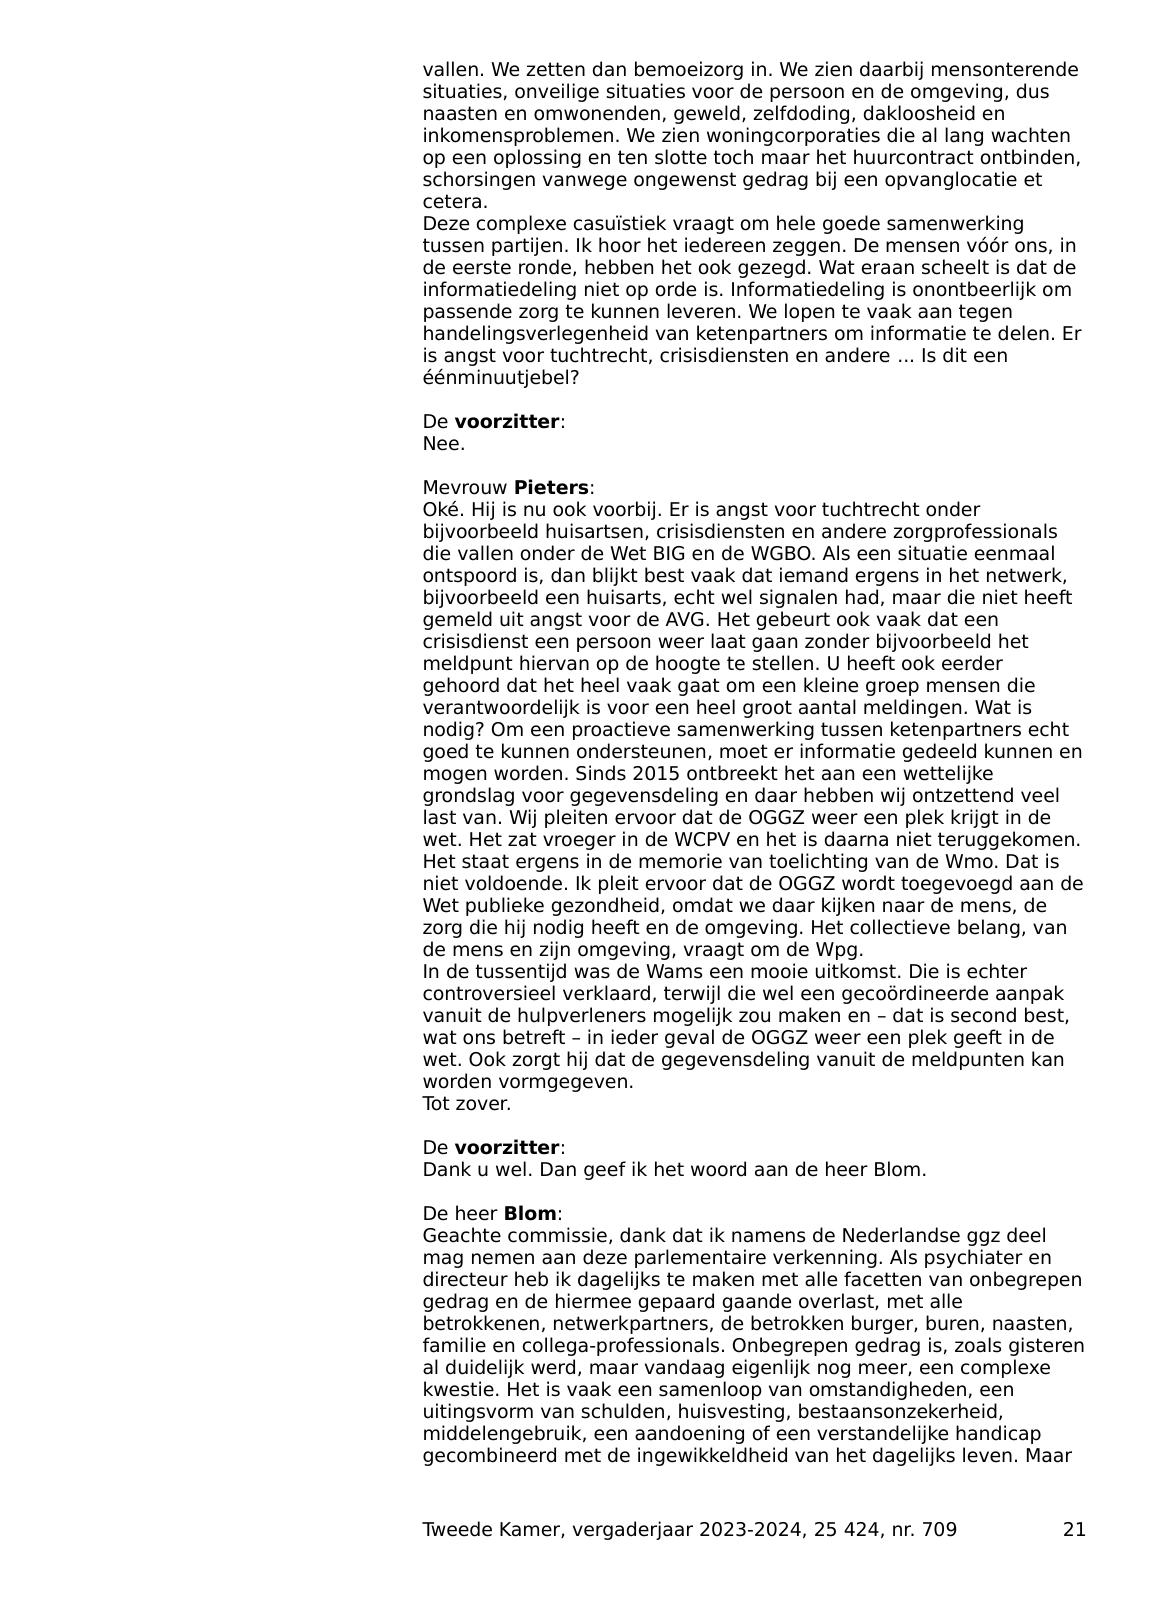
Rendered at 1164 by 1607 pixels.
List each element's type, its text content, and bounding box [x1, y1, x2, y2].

text In de tussentijd was de Wams een mooie uitkomst. Die is echter controversieel verklaard, terwijl die wel een gecoördineerde aanpak vanuit de hulpverleners mogelijk zou maken en – dat is second best, wat ons betreft – in ieder geval de OGGZ weer een plek geeft in de wet. Ook zorgt hij dat de gegevensdeling vanuit de meldpunten kan worden vormgegeven. [422, 961, 1087, 1092]
text Tot zover. [422, 1092, 1087, 1114]
text De voorzitter: [422, 411, 1087, 433]
text De voorzitter: [422, 1137, 1087, 1159]
text De heer Blom: [422, 1203, 1087, 1225]
text Deze complexe casuïstiek vraagt om hele goede samenwerking tussen partijen. Ik hoor het iedereen zeggen. De mensen vóór ons, in de eerste ronde, hebben het ook gezegd. Wat eraan scheelt is dat de informatiedeling niet op orde is. Informatiedeling is onontbeerlijk om passende zorg te kunnen leveren. We lopen te vaak aan tegen handelingsverlegenheid van ketenpartners om informatie te delen. Er is angst voor tuchtrecht, crisisdiensten en andere ... Is dit een éénminuutjebel? [422, 213, 1087, 389]
text vallen. We zetten dan bemoeizorg in. We zien daarbij mensonterende situaties, onveilige situaties voor de persoon en de omgeving, dus naasten en omwonenden, geweld, zelfdoding, dakloosheid en inkomensproblemen. We zien woningcorporaties die al lang wachten op een oplossing en ten slotte toch maar het huurcontract ontbinden, schorsingen vanwege ongewenst gedrag bij een opvanglocatie et cetera. [422, 59, 1087, 213]
text Dank u wel. Dan geef ik het woord aan de heer Blom. [422, 1159, 1087, 1181]
text Nee. [422, 433, 1087, 455]
text Oké. Hij is nu ook voorbij. Er is angst voor tuchtrecht onder bijvoorbeeld huisartsen, crisisdiensten en andere zorgprofessionals die vallen onder de Wet BIG en de WGBO. Als een situatie eenmaal ontspoord is, dan blijkt best vaak dat iemand ergens in het netwerk, bijvoorbeeld een huisarts, echt wel signalen had, maar die niet heeft gemeld uit angst voor de AVG. Het gebeurt ook vaak dat een crisisdienst een persoon weer laat gaan zonder bijvoorbeeld het meldpunt hiervan op de hoogte te stellen. U heeft ook eerder gehoord dat het heel vaak gaat om een kleine groep mensen die verantwoordelijk is voor een heel groot aantal meldingen. Wat is nodig? Om een proactieve samenwerking tussen ketenpartners echt goed te kunnen ondersteunen, moet er informatie gedeeld kunnen en mogen worden. Sinds 2015 ontbreekt het aan een wettelijke grondslag voor gegevensdeling en daar hebben wij ontzettend veel last van. Wij pleiten ervoor dat de OGGZ weer een plek krijgt in de wet. Het zat vroeger in de WCPV en het is daarna niet teruggekomen. Het staat ergens in de memorie van toelichting van de Wmo. Dat is niet voldoende. Ik pleit ervoor dat de OGGZ wordt toegevoegd aan de Wet publieke gezondheid, omdat we daar kijken naar de mens, de zorg die hij nodig heeft en de omgeving. Het collectieve belang, van de mens en zijn omgeving, vraagt om de Wpg. [422, 499, 1087, 961]
text Geachte commissie, dank dat ik namens de Nederlandse ggz deel mag nemen aan deze parlementaire verkenning. Als psychiater en directeur heb ik dagelijks te maken met alle facetten van onbegrepen gedrag en de hiermee gepaard gaande overlast, met alle betrokkenen, netwerkpartners, de betrokken burger, buren, naasten, familie en collega-professionals. Onbegrepen gedrag is, zoals gisteren al duidelijk werd, maar vandaag eigenlijk nog meer, een complexe kwestie. Het is vaak een samenloop van omstandigheden, een uitingsvorm van schulden, huisvesting, bestaansonzekerheid, middelengebruik, een aandoening of een verstandelijke handicap gecombineerd met de ingewikkeldheid van het dagelijks leven. Maar [422, 1225, 1087, 1467]
text Mevrouw Pieters: [422, 477, 1087, 499]
